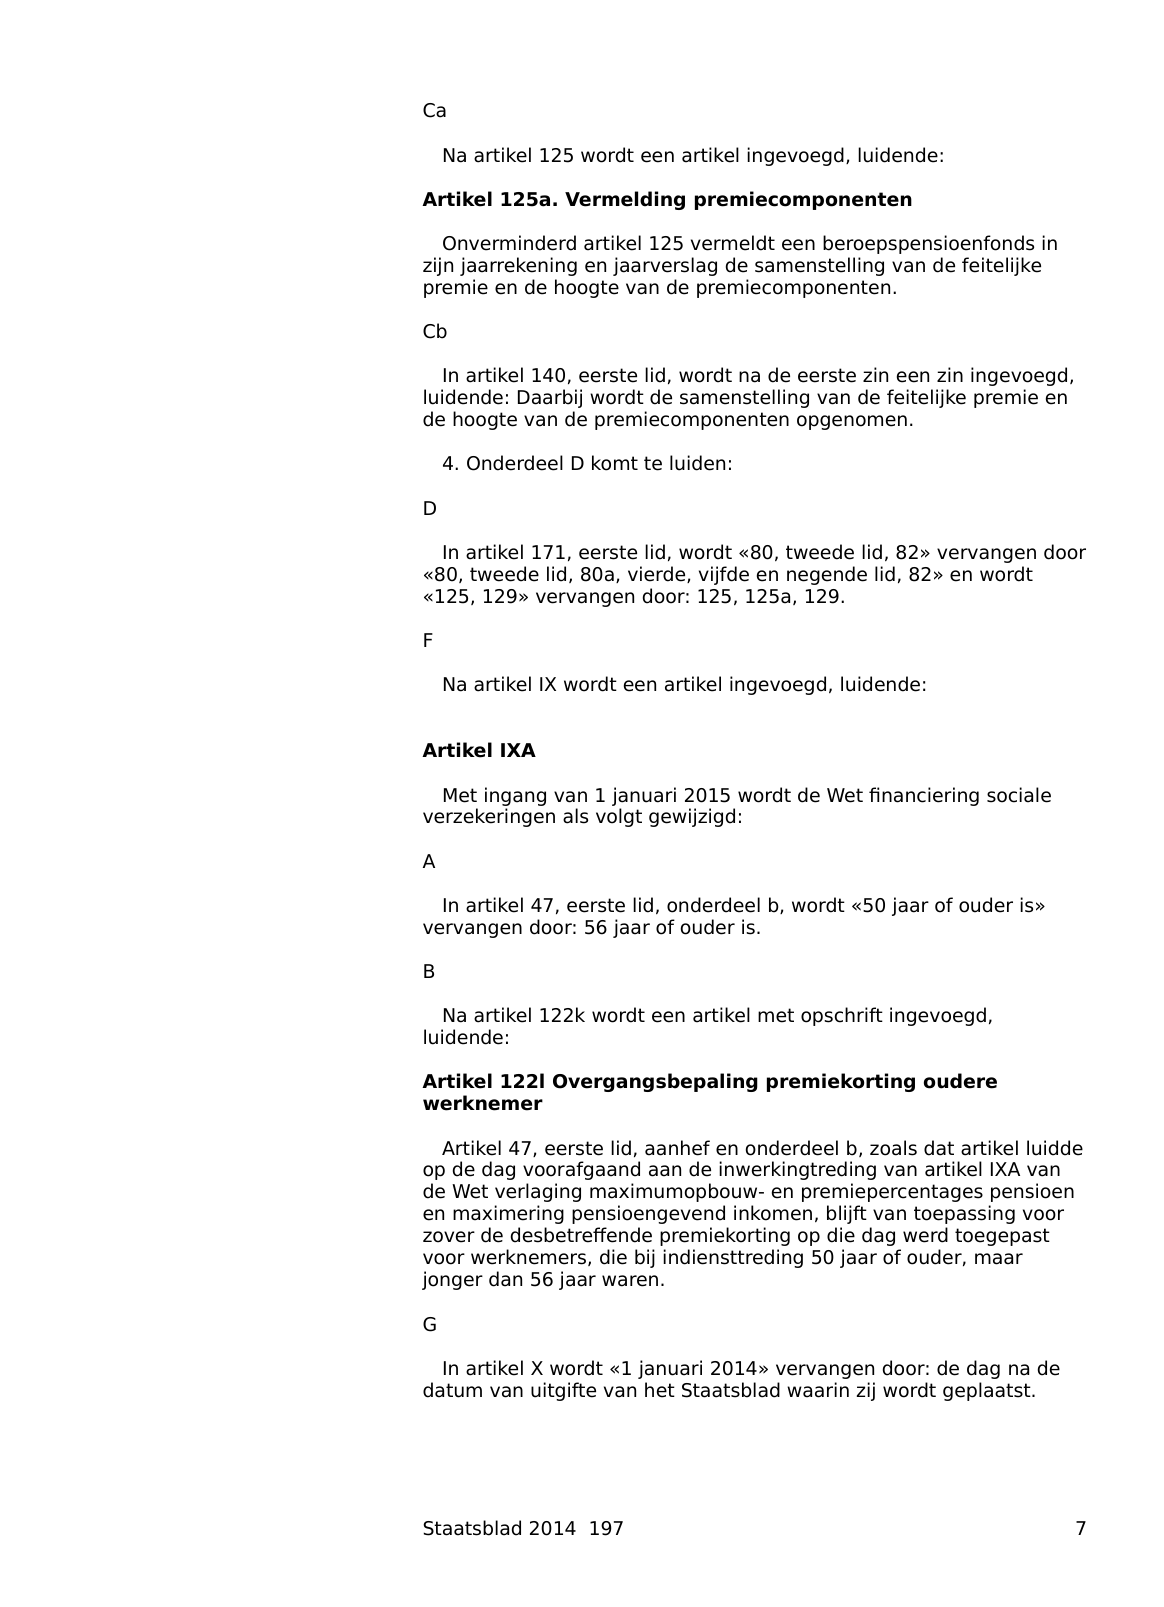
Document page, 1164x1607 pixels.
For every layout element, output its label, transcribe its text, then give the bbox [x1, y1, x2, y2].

text G [422, 1313, 1087, 1335]
text In artikel 140, eerste lid, wordt na de eerste zin een zin ingevoegd, luidende: Daarbij wordt de samenstelling van de feitelijke premie en de hoogte van de premiecomponenten opgenomen. [422, 365, 1087, 431]
text D [422, 497, 1087, 519]
subtitle Artikel 122l Overgangsbepaling premiekorting oudere werknemer [422, 1071, 1087, 1115]
text A [422, 851, 1087, 873]
text B [422, 961, 1087, 983]
text In artikel X wordt «1 januari 2014» vervangen door: de dag na de datum van uitgifte van het Staatsblad waarin zij wordt geplaatst. [422, 1358, 1087, 1402]
text Ca [422, 100, 1087, 122]
subtitle Artikel 125a. Vermelding premiecomponenten [422, 189, 1087, 211]
text Artikel 47, eerste lid, aanhef en onderdeel b, zoals dat artikel luidde op de dag voorafgaand aan de inwerkingtreding van artikel IXA van de Wet verlaging maximumopbouw- en premiepercentages pensioen en maximering pensioengevend inkomen, blijft van toepassing voor zover de desbetreffende premiekorting op die dag werd toegepast voor werknemers, die bij indiensttreding 50 jaar of ouder, maar jonger dan 56 jaar waren. [422, 1137, 1087, 1291]
text Na artikel 125 wordt een artikel ingevoegd, luidende: [422, 144, 1087, 167]
text F [422, 630, 1087, 652]
text Na artikel 122k wordt een artikel met opschrift ingevoegd, luidende: [422, 1005, 1087, 1049]
text In artikel 171, eerste lid, wordt «80, tweede lid, 82» vervangen door «80, tweede lid, 80a, vierde, vijfde en negende lid, 82» en wordt «125, 129» vervangen door: 125, 125a, 129. [422, 542, 1087, 608]
text In artikel 47, eerste lid, onderdeel b, wordt «50 jaar of ouder is» vervangen door: 56 jaar of ouder is. [422, 895, 1087, 939]
text Onverminderd artikel 125 vermeldt een beroepspensioenfonds in zijn jaarrekening en jaarverslag de samenstelling van de feitelijke premie en de hoogte van de premiecomponenten. [422, 233, 1087, 299]
text Met ingang van 1 januari 2015 wordt de Wet financiering sociale verzekeringen als volgt gewijzigd: [422, 784, 1087, 828]
text Na artikel IX wordt een artikel ingevoegd, luidende: [422, 674, 1087, 696]
text 4. Onderdeel D komt te luiden: [422, 453, 1087, 475]
subtitle Artikel IXA [422, 740, 1087, 762]
text Cb [422, 321, 1087, 343]
